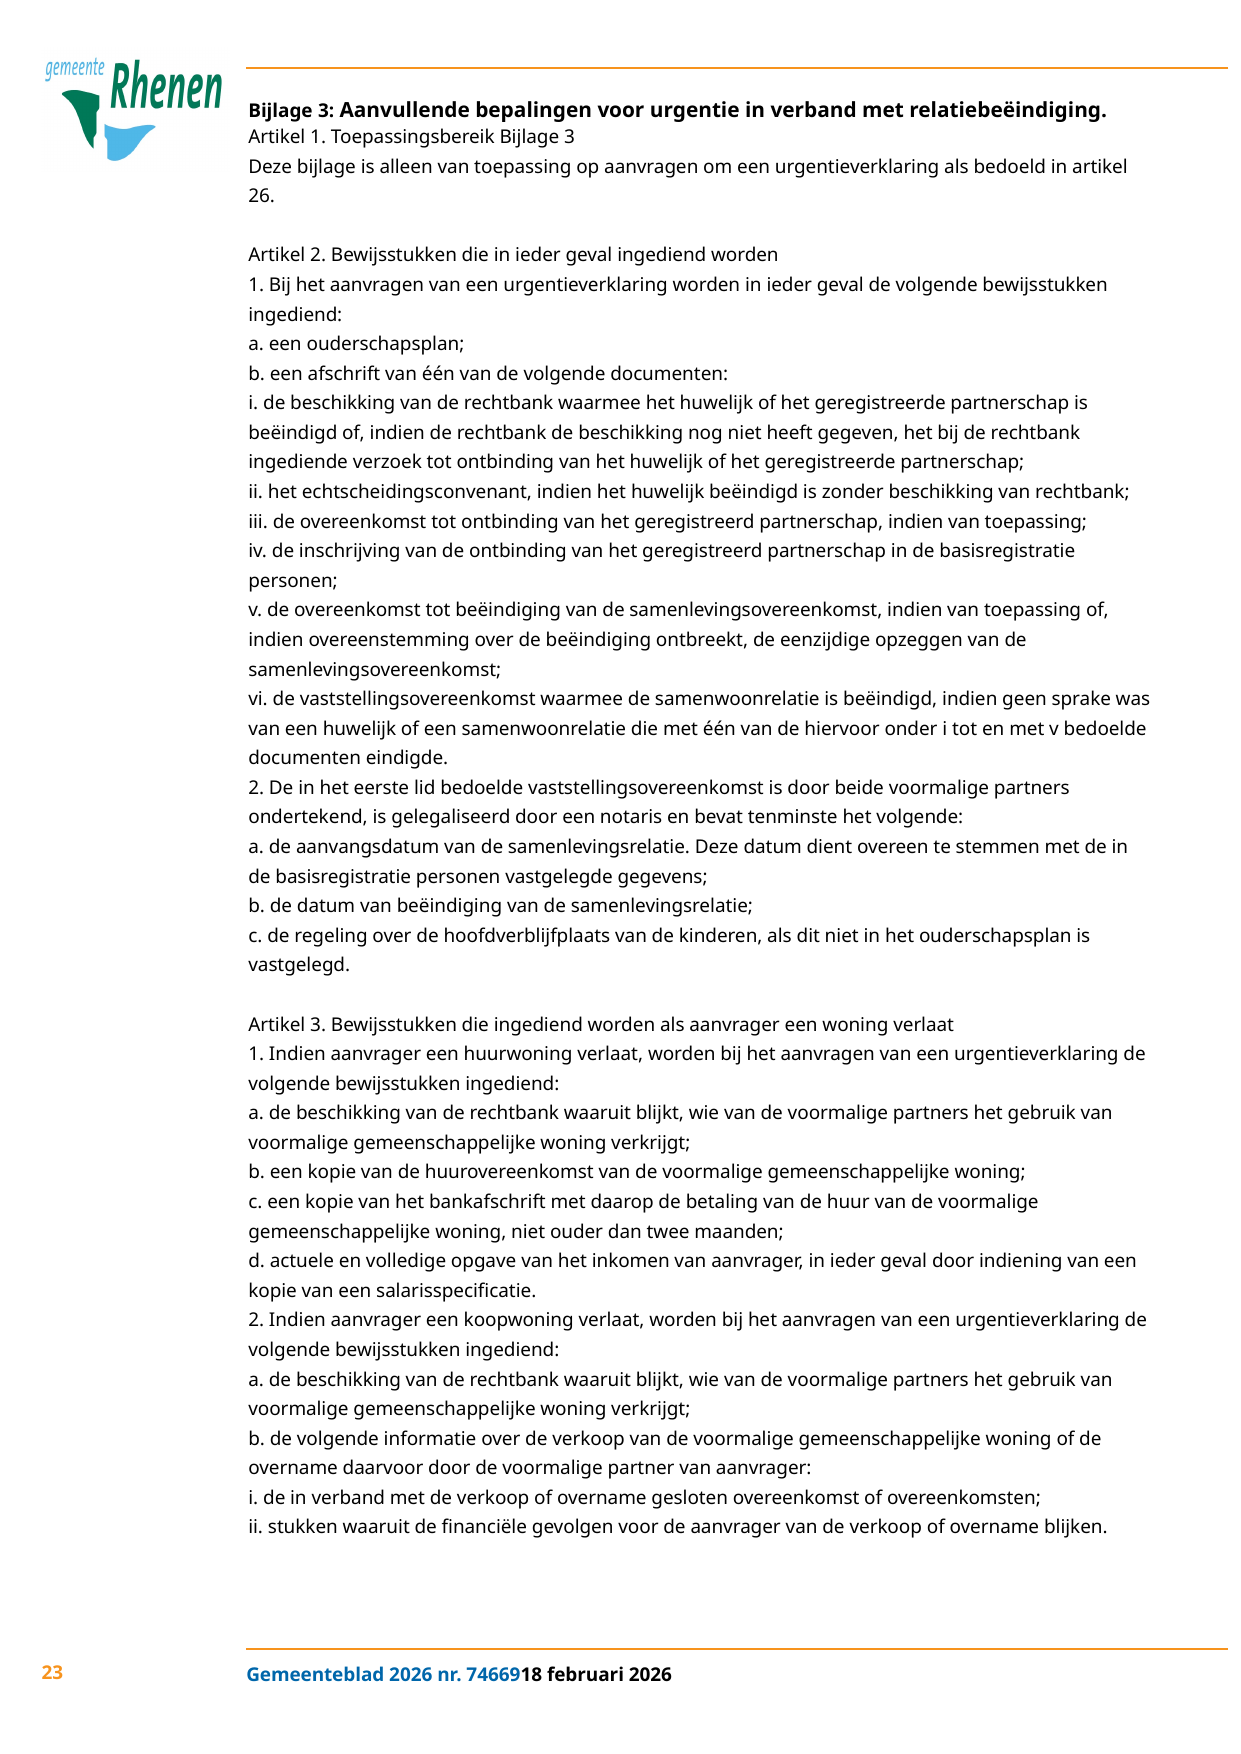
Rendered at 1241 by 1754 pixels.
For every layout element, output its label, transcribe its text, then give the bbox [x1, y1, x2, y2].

text Artikel 1. Toepassingsbereik Bijlage 3 [248, 123, 1152, 149]
text a. de beschikking van de rechtbank waaruit blijkt, wie van de voormalige partners het gebruik van voormalige gemeenschappelijke woning verkrijgt; [248, 1366, 1152, 1421]
text a. de aanvangsdatum van de samenlevingsrelatie. Deze datum dient overeen te stemmen met de in de basisregistratie personen vastgelegde gegevens; [248, 833, 1152, 889]
text 2. Indien aanvrager een koopwoning verlaat, worden bij het aanvragen van een urgentieverklaring de volgende bewijsstukken ingediend: [248, 1307, 1152, 1362]
text b. de datum van beëindiging van de samenlevingsrelatie; [248, 892, 1152, 918]
text i. de in verband met de verkoop of overname gesloten overeenkomst of overeenkomsten; [248, 1484, 1152, 1510]
text Bijlage 3: Aanvullende bepalingen voor urgentie in verband met relatiebeëindiging. [248, 95, 1152, 123]
text Artikel 2. Bewijsstukken die in ieder geval ingediend worden [248, 242, 1152, 267]
text ii. het echtscheidingsconvenant, indien het huwelijk beëindigd is zonder beschikking van rechtbank; [248, 478, 1152, 504]
text c. de regeling over de hoofdverblijfplaats van de kinderen, als dit niet in het ouderschapsplan is vastgelegd. [248, 922, 1152, 977]
text v. de overeenkomst tot beëindiging van de samenlevingsovereenkomst, indien van toepassing of, indien overeenstemming over de beëindiging ontbreekt, de eenzijdige opzeggen van de samenlevingsovereenkomst; [248, 597, 1152, 682]
text 1. Indien aanvrager een huurwoning verlaat, worden bij het aanvragen van een urgentieverklaring de volgende bewijsstukken ingediend: [248, 1040, 1152, 1096]
text 1. Bij het aanvragen van een urgentieverklaring worden in ieder geval de volgende bewijsstukken ingediend: [248, 271, 1152, 327]
text Deze bijlage is alleen van toepassing op aanvragen om een urgentieverklaring als bedoeld in artikel 26. [248, 153, 1152, 208]
picture [41, 47, 231, 172]
text i. de beschikking van de rechtbank waarmee het huwelijk of het geregistreerde partnerschap is beëindigd of, indien de rechtbank de beschikking nog niet heeft gegeven, het bij de rechtbank ingediende verzoek tot ontbinding van het huwelijk of het geregistreerde partnerschap; [248, 389, 1152, 474]
text a. een ouderschapsplan; [248, 330, 1152, 356]
text b. een kopie van de huurovereenkomst van de voormalige gemeenschappelijke woning; [248, 1159, 1152, 1184]
text ii. stukken waaruit de financiële gevolgen voor de aanvrager van de verkoop of overname blijken. [248, 1514, 1152, 1539]
text c. een kopie van het bankafschrift met daarop de betaling van de huur van de voormalige gemeenschappelijke woning, niet ouder dan twee maanden; [248, 1188, 1152, 1244]
text Artikel 3. Bewijsstukken die ingediend worden als aanvrager een woning verlaat [248, 1011, 1152, 1037]
text iii. de overeenkomst tot ontbinding van het geregistreerd partnerschap, indien van toepassing; [248, 508, 1152, 534]
text 2. De in het eerste lid bedoelde vaststellingsovereenkomst is door beide voormalige partners ondertekend, is gelegaliseerd door een notaris en bevat tenminste het volgende: [248, 774, 1152, 829]
text b. een afschrift van één van de volgende documenten: [248, 360, 1152, 386]
text vi. de vaststellingsovereenkomst waarmee de samenwoonrelatie is beëindigd, indien geen sprake was van een huwelijk of een samenwoonrelatie die met één van de hiervoor onder i tot en met v bedoelde documenten eindigde. [248, 685, 1152, 770]
text a. de beschikking van de rechtbank waaruit blijkt, wie van de voormalige partners het gebruik van voormalige gemeenschappelijke woning verkrijgt; [248, 1099, 1152, 1155]
text b. de volgende informatie over de verkoop van de voormalige gemeenschappelijke woning of de overname daarvoor door de voormalige partner van aanvrager: [248, 1425, 1152, 1480]
text iv. de inschrijving van de ontbinding van het geregistreerd partnerschap in de basisregistratie personen; [248, 537, 1152, 593]
text d. actuele en volledige opgave van het inkomen van aanvrager, in ieder geval door indiening van een kopie van een salarisspecificatie. [248, 1247, 1152, 1303]
